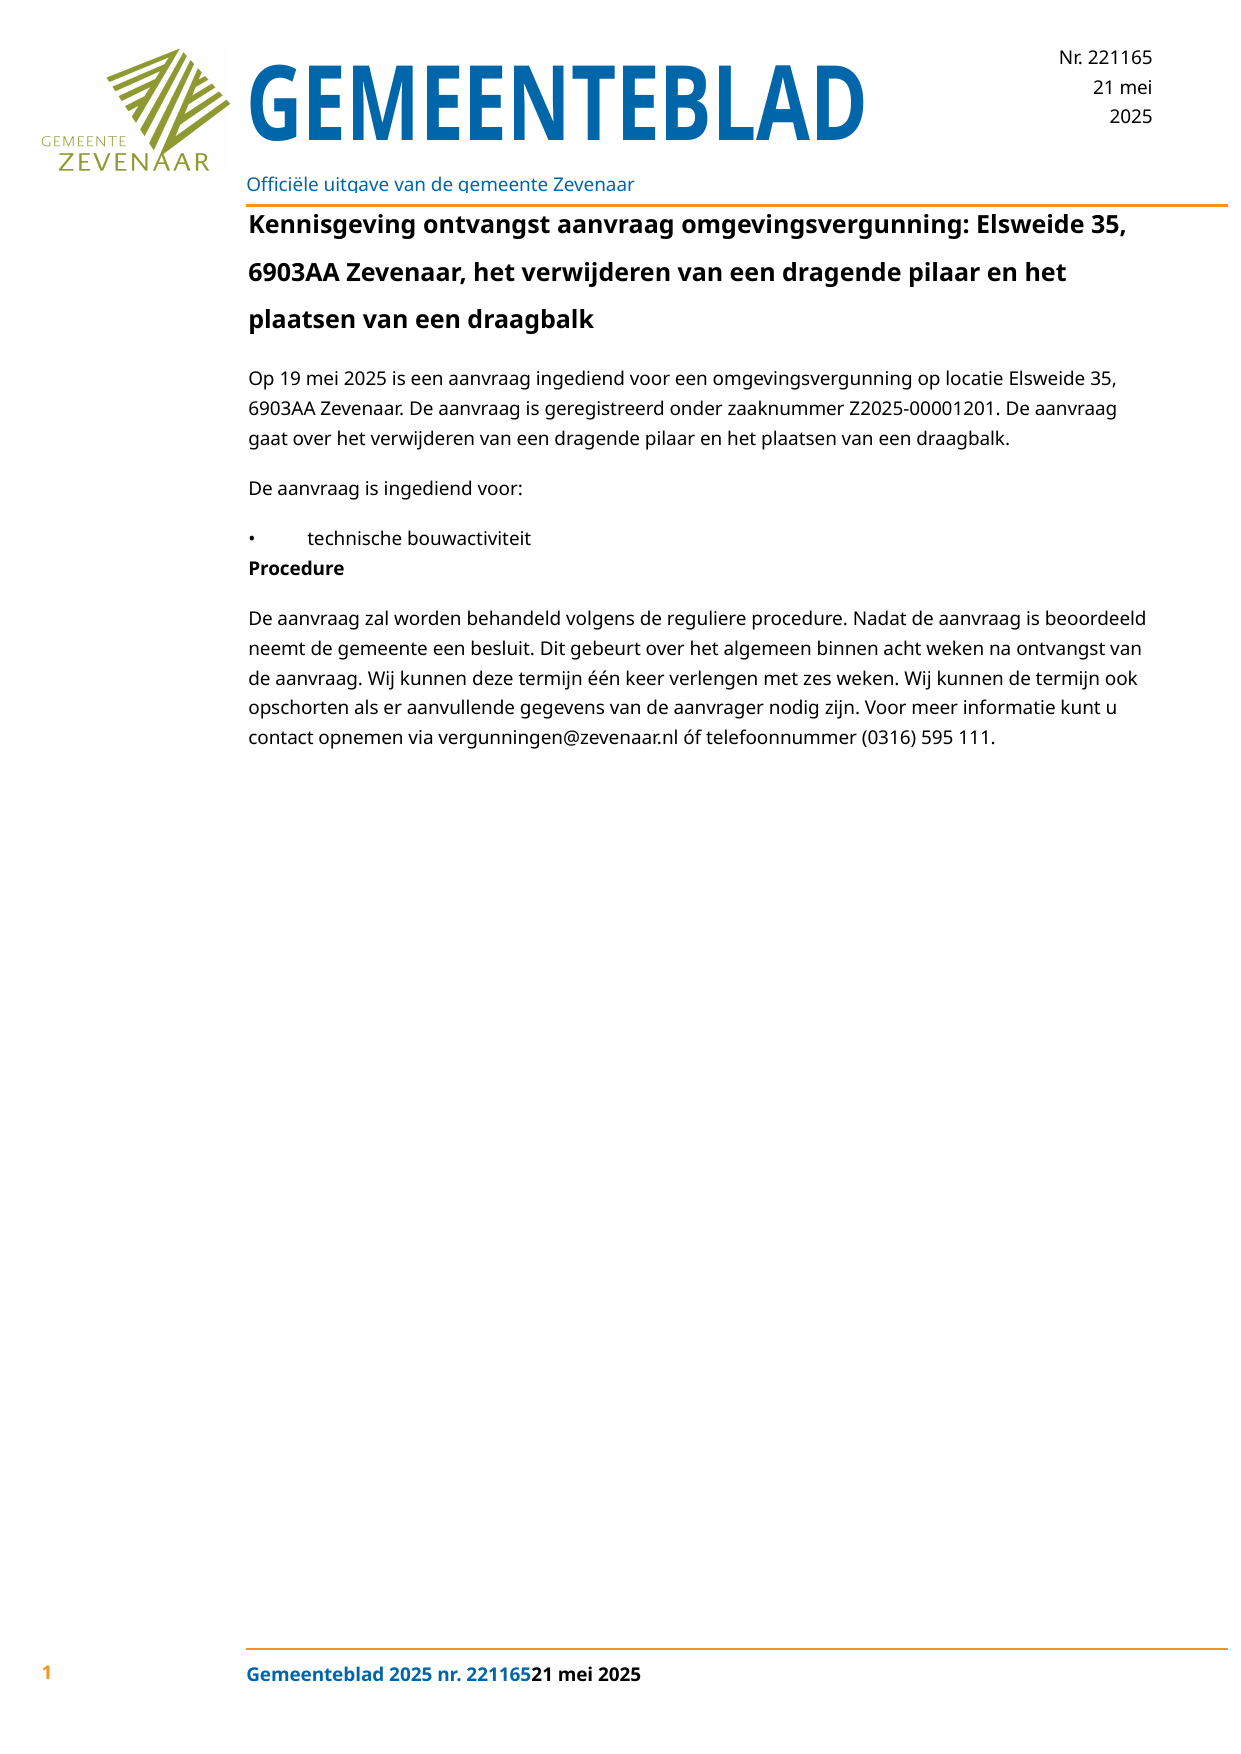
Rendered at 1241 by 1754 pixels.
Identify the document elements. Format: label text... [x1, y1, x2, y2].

text De aanvraag zal worden behandeld volgens de reguliere procedure. Nadat de aanvraag is beoordeeld neemt de gemeente een besluit. Dit gebeurt over het algemeen binnen acht weken na ontvangst van de aanvraag. Wij kunnen deze termijn één keer verlengen met zes weken. Wij kunnen de termijn ook opschorten als er aanvullende gegevens van de aanvrager nodig zijn. Voor meer informatie kunt u contact opnemen via vergunningen@zevenaar.nl óf telefoonnummer (0316) 595 111. [248, 606, 1152, 749]
list technische bouwactiviteit [248, 526, 1152, 551]
picture [41, 47, 231, 172]
text Op 19 mei 2025 is een aanvraag ingediend voor een omgevingsvergunning op locatie Elsweide 35, 6903AA Zevenaar. De aanvraag is geregistreerd onder zaaknummer Z2025-00001201. De aanvraag gaat over het verwijderen van een dragende pilaar en het plaatsen van een draagbalk. [248, 366, 1152, 450]
text De aanvraag is ingediend voor: [248, 475, 1152, 501]
text Kennisgeving ontvangst aanvraag omgevingsvergunning: Elsweide 35, 6903AA Zevenaar, het verwijderen van een dragende pilaar en het plaatsen van een draagbalk [248, 207, 1152, 336]
text Procedure [248, 555, 1152, 581]
